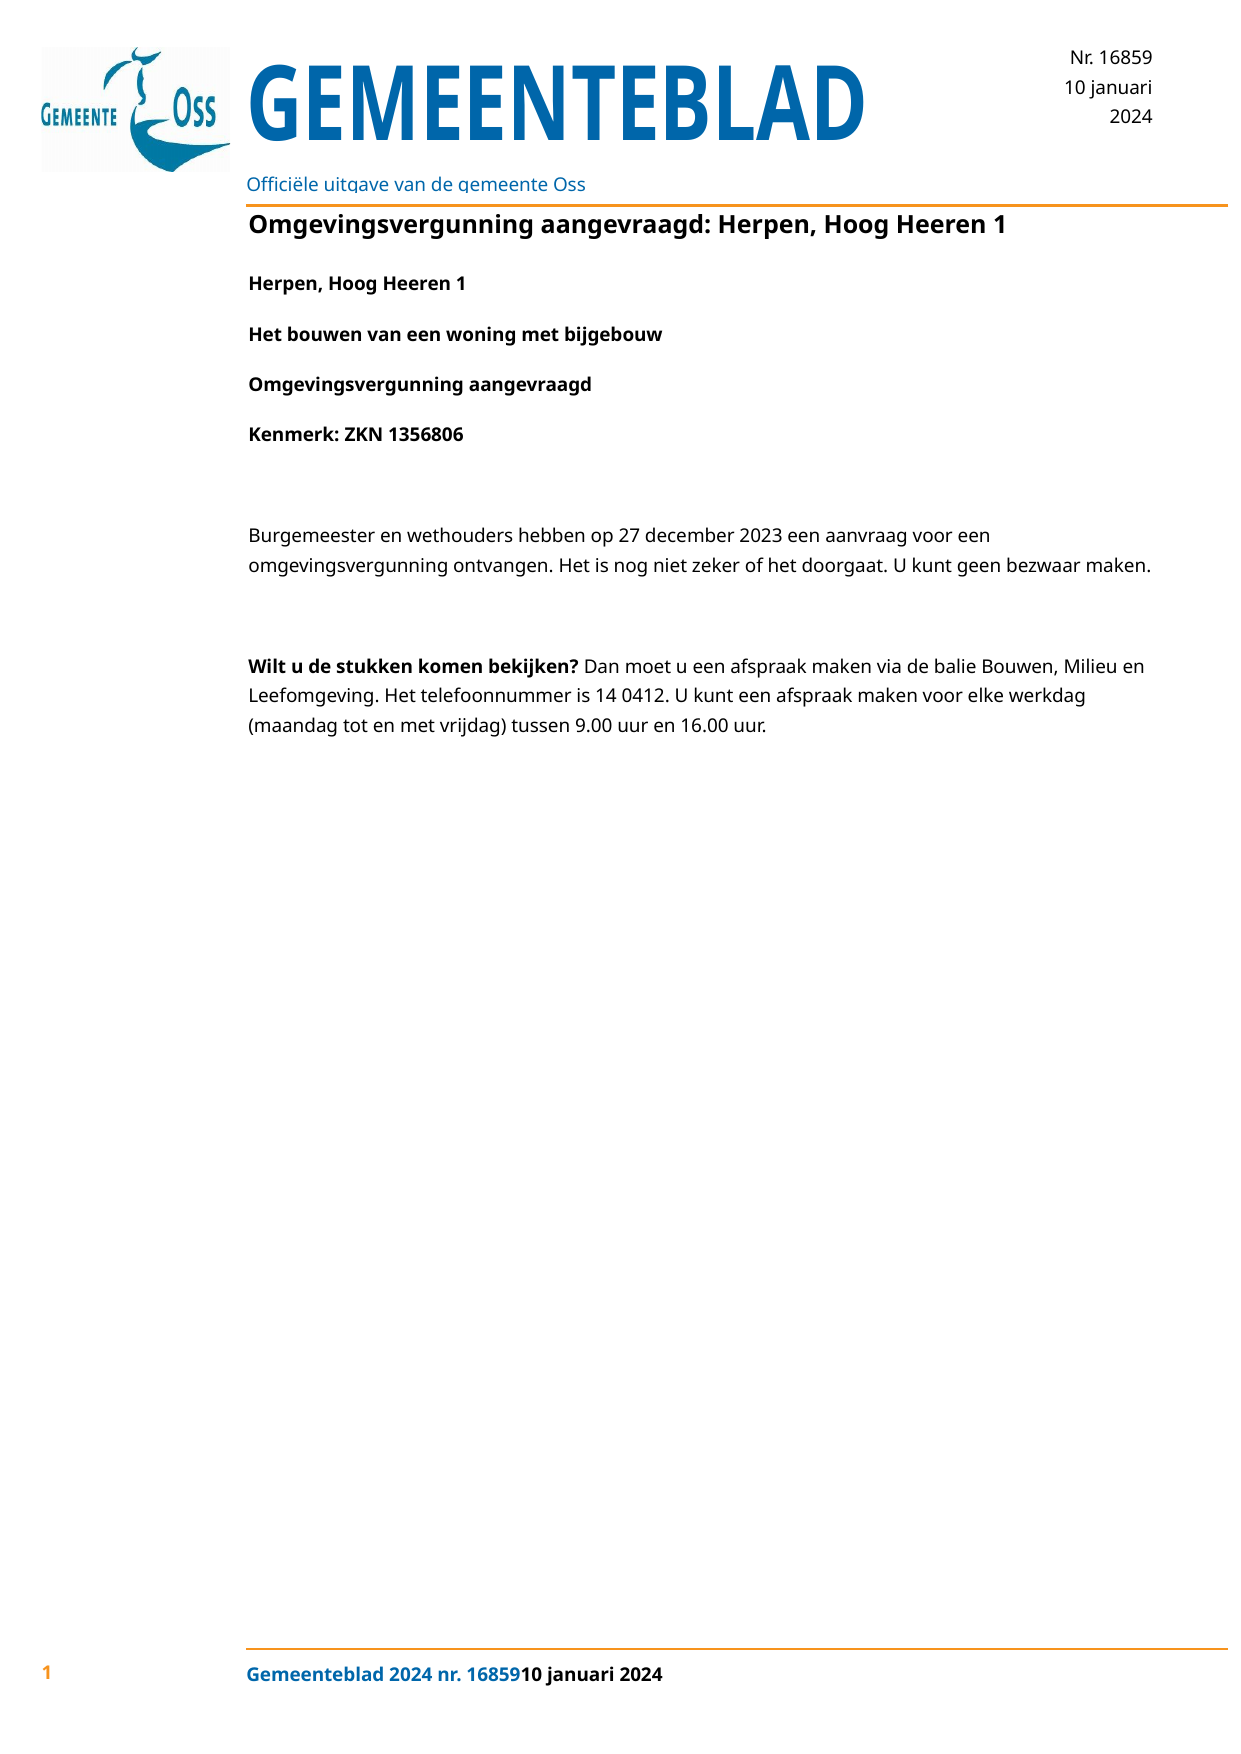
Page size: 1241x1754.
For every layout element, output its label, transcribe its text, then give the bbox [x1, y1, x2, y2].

text Kenmerk: ZKN 1356806 [248, 422, 1152, 447]
text Wilt u de stukken komen bekijken? Dan moet u een afspraak maken via de balie Bouwen, Milieu en Leefomgeving. Het telefoonnummer is 14 0412. U kunt een afspraak maken voor elke werkdag (maandag tot en met vrijdag) tussen 9.00 uur en 16.00 uur. [248, 653, 1152, 738]
text Omgevingsvergunning aangevraagd [248, 371, 1152, 397]
picture [41, 47, 231, 172]
text Herpen, Hoog Heeren 1 [248, 270, 1152, 296]
text Omgevingsvergunning aangevraagd: Herpen, Hoog Heeren 1 [248, 207, 1152, 241]
text Burgemeester en wethouders hebben op 27 december 2023 een aanvraag voor een omgevingsvergunning ontvangen. Het is nog niet zeker of het doorgaat. U kunt geen bezwaar maken. [248, 522, 1152, 578]
text Het bouwen van een woning met bijgebouw [248, 321, 1152, 346]
